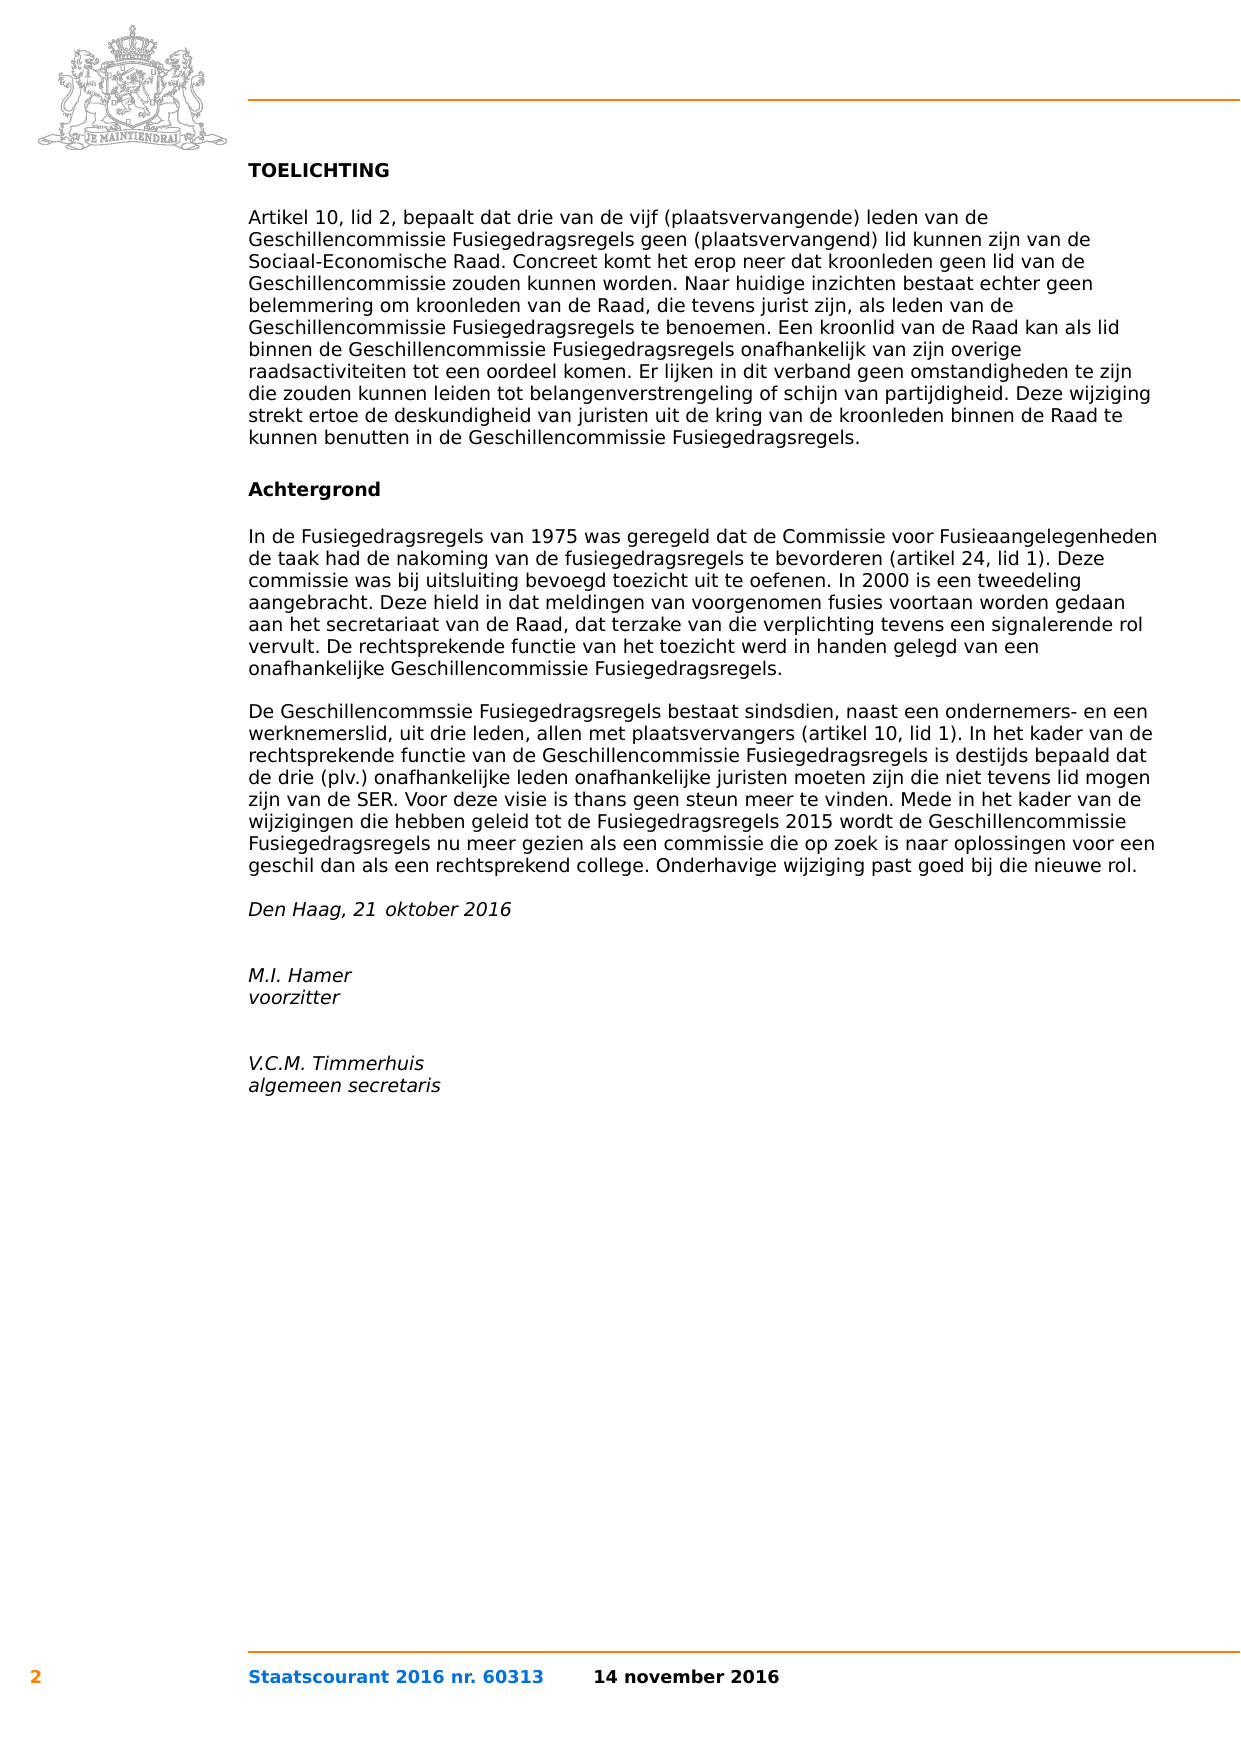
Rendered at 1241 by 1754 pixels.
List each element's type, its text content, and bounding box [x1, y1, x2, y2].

text Den Haag, 21 oktober 2016 [248, 899, 1163, 921]
text In de Fusiegedragsregels van 1975 was geregeld dat de Commissie voor Fusieaangelegenheden de taak had de nakoming van de fusiegedragsregels te bevorderen (artikel 24, lid 1). Deze commissie was bij uitsluiting bevoegd toezicht uit te oefenen. In 2000 is een tweedeling aangebracht. Deze hield in dat meldingen van voorgenomen fusies voortaan worden gedaan aan het secretariaat van de Raad, dat terzake van die verplichting tevens een signalerende rol vervult. De rechtsprekende functie van het toezicht werd in handen gelegd van een onafhankelijke Geschillencommissie Fusiegedragsregels. [248, 526, 1163, 679]
text V.C.M. Timmerhuis algemeen secretaris [248, 1031, 1163, 1097]
text Artikel 10, lid 2, bepaalt dat drie van de vijf (plaatsvervangende) leden van de Geschillencommissie Fusiegedragsregels geen (plaatsvervangend) lid kunnen zijn van de Sociaal-Economische Raad. Concreet komt het erop neer dat kroonleden geen lid van de Geschillencommissie zouden kunnen worden. Naar huidige inzichten bestaat echter geen belemmering om kroonleden van de Raad, die tevens jurist zijn, als leden van de Geschillencommissie Fusiegedragsregels te benoemen. Een kroonlid van de Raad kan als lid binnen de Geschillencommissie Fusiegedragsregels onafhankelijk van zijn overige raadsactiviteiten tot een oordeel komen. Er lijken in dit verband geen omstandigheden te zijn die zouden kunnen leiden tot belangenverstrengeling of schijn van partijdigheid. Deze wijziging strekt ertoe de deskundigheid van juristen uit de kring van de kroonleden binnen de Raad te kunnen benutten in de Geschillencommissie Fusiegedragsregels. [248, 207, 1163, 449]
picture [38, 25, 227, 150]
subtitle Achtergrond [248, 479, 1163, 501]
text M.I. Hamer voorzitter [248, 943, 1163, 1009]
text De Geschillencommssie Fusiegedragsregels bestaat sindsdien, naast een ondernemers- en een werknemerslid, uit drie leden, allen met plaatsvervangers (artikel 10, lid 1). In het kader van de rechtsprekende functie van de Geschillencommissie Fusiegedragsregels is destijds bepaald dat de drie (plv.) onafhankelijke leden onafhankelijke juristen moeten zijn die niet tevens lid mogen zijn van de SER. Voor deze visie is thans geen steun meer te vinden. Mede in het kader van de wijzigingen die hebben geleid tot de Fusiegedragsregels 2015 wordt de Geschillencommissie Fusiegedragsregels nu meer gezien als een commissie die op zoek is naar oplossingen voor een geschil dan als een rechtsprekend college. Onderhavige wijziging past goed bij die nieuwe rol. [248, 701, 1163, 877]
subtitle TOELICHTING [248, 160, 1163, 182]
